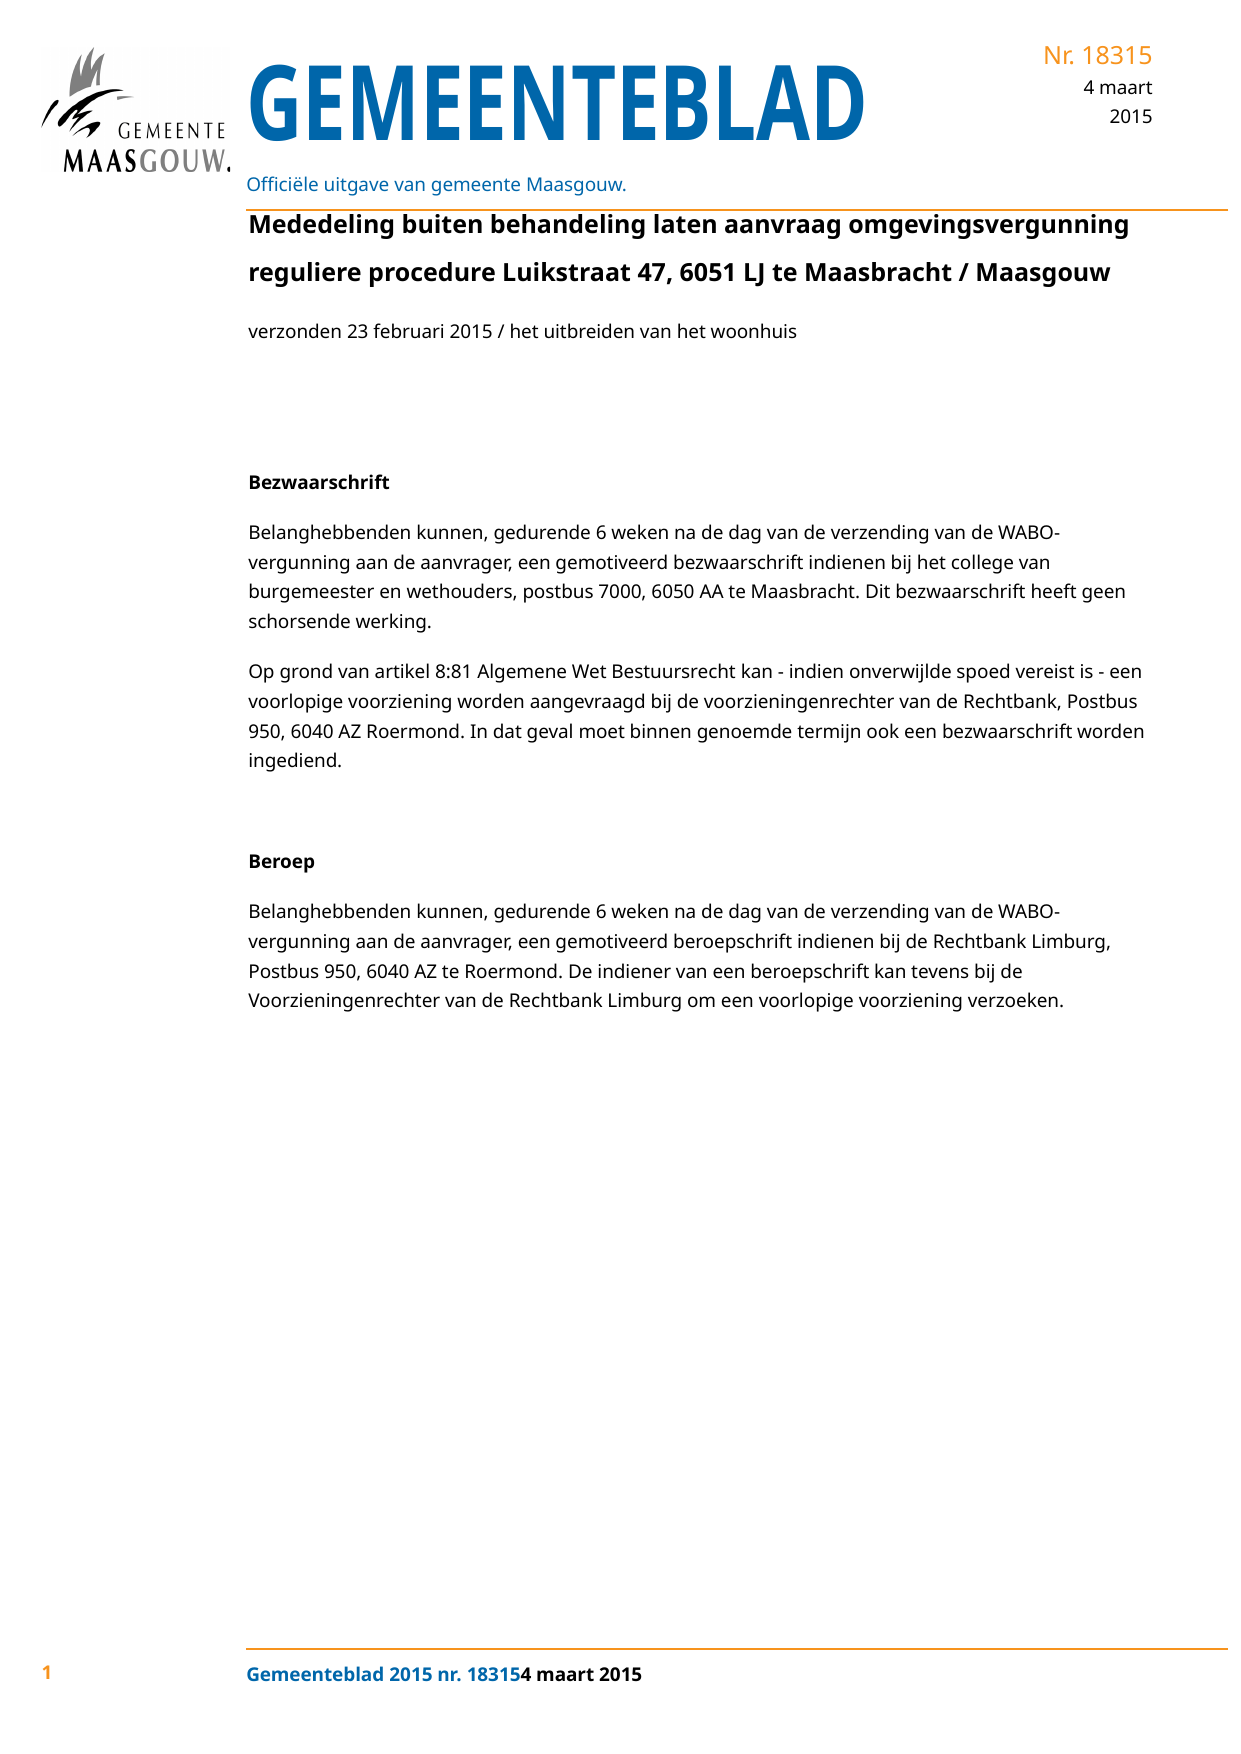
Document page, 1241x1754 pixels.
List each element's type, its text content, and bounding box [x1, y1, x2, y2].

text Belanghebbenden kunnen, gedurende 6 weken na de dag van de verzending van de WABO-vergunning aan de aanvrager, een gemotiveerd bezwaarschrift indienen bij het college van burgemeester en wethouders, postbus 7000, 6050 AA te Maasbracht. Dit bezwaarschrift heeft geen schorsende werking. [248, 519, 1152, 634]
text verzonden 23 februari 2015 / het uitbreiden van het woonhuis [248, 318, 1152, 344]
text Beroep [248, 848, 1152, 874]
text Op grond van artikel 8:81 Algemene Wet Bestuursrecht kan - indien onverwijlde spoed vereist is - een voorlopige voorziening worden aangevraagd bij de voorzieningenrechter van de Rechtbank, Postbus 950, 6040 AZ Roermond. In dat geval moet binnen genoemde termijn ook een bezwaarschrift worden ingediend. [248, 659, 1152, 773]
picture [41, 47, 231, 172]
text Bezwaarschrift [248, 469, 1152, 495]
text Mededeling buiten behandeling laten aanvraag omgevingsvergunning reguliere procedure Luikstraat 47, 6051 LJ te Maasbracht / Maasgouw [248, 211, 1152, 288]
text Belanghebbenden kunnen, gedurende 6 weken na de dag van de verzending van de WABO-vergunning aan de aanvrager, een gemotiveerd beroepschrift indienen bij de Rechtbank Limburg, Postbus 950, 6040 AZ te Roermond. De indiener van een beroepschrift kan tevens bij de Voorzieningenrechter van de Rechtbank Limburg om een voorlopige voorziening verzoeken. [248, 899, 1152, 1013]
